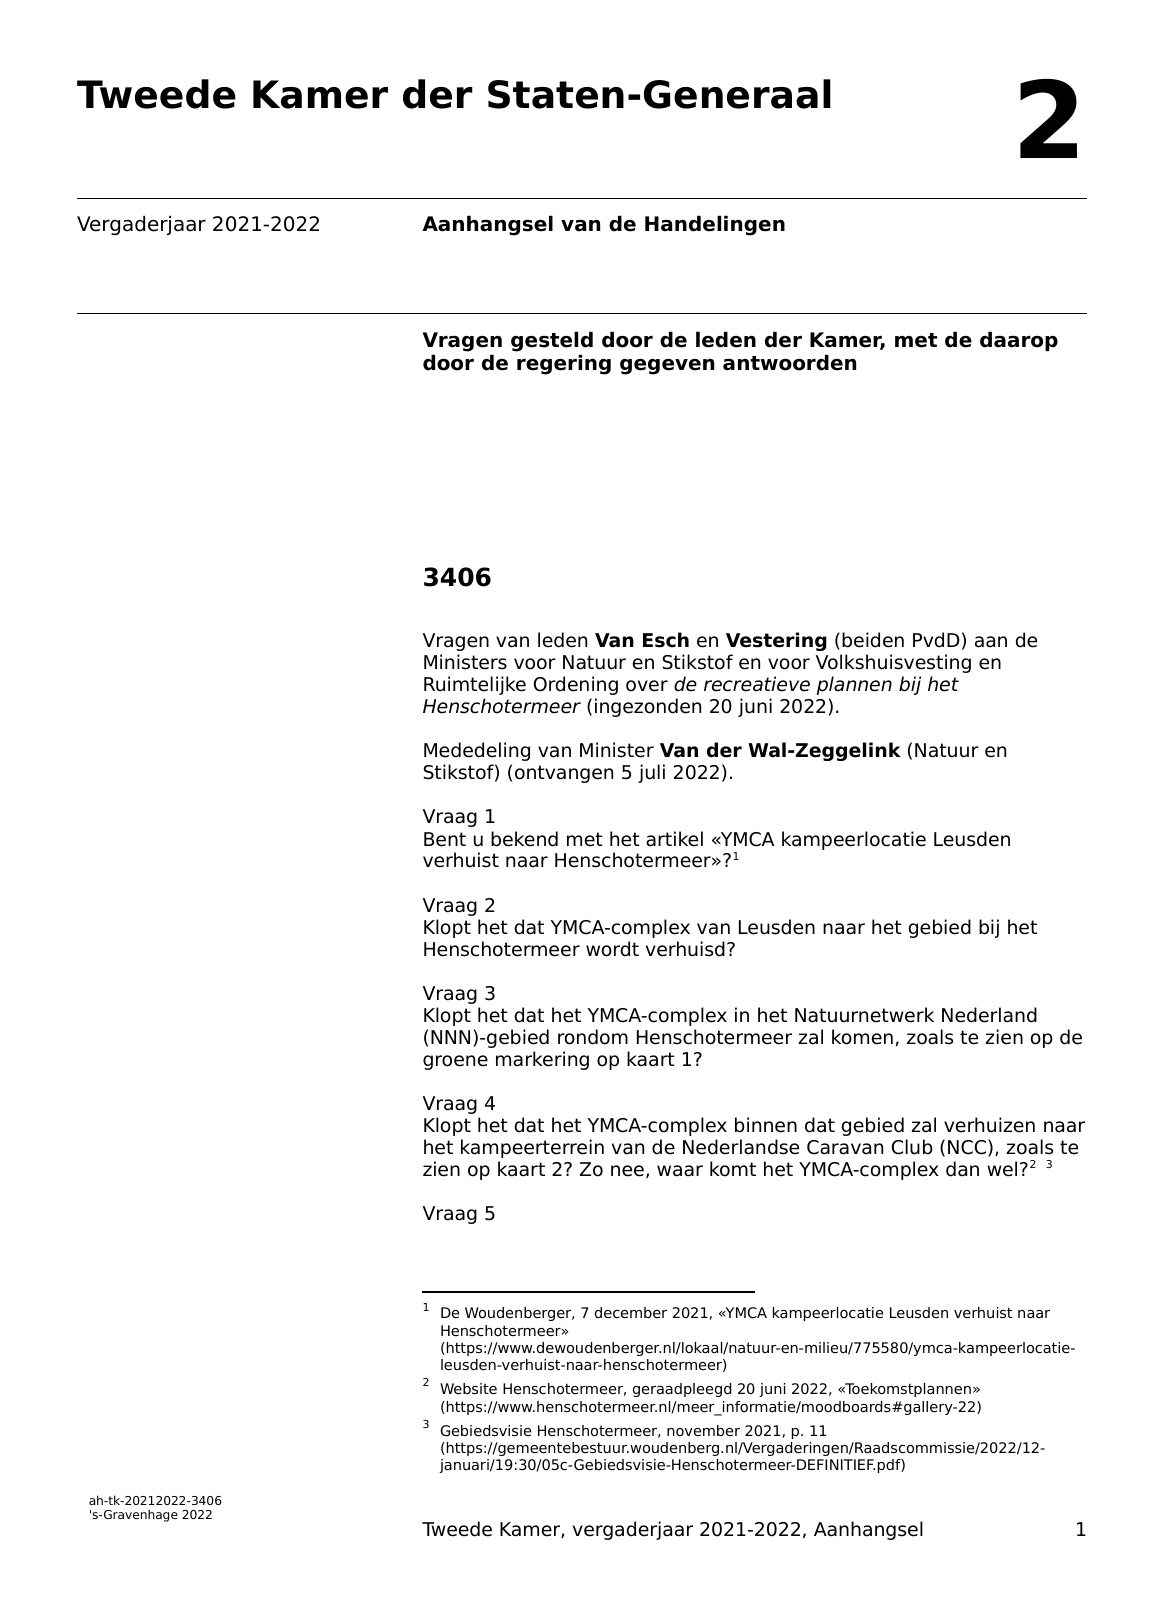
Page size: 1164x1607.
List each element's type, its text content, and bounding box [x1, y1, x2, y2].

text Klopt het dat YMCA-complex van Leusden naar het gebied bij het Henschotermeer wordt verhuisd? [422, 917, 1087, 961]
text Vraag 3 [422, 983, 1087, 1005]
table_cell Aanhangsel van de Handelingen [422, 199, 1087, 313]
text ah-tk-20212022-3406 [88, 1494, 323, 1508]
table_cell Vragen gesteld door de leden der Kamer, met de daarop door de regering gegeven antwoorden [422, 314, 1087, 375]
text 3406 [422, 563, 1087, 592]
text Klopt het dat het YMCA-complex binnen dat gebied zal verhuizen naar het kampeerterrein van de Nederlandse Caravan Club (NCC), zoals te zien op kaart 2? Zo nee, waar komt het YMCA-complex dan wel? [422, 1115, 1087, 1181]
text Vraag 5 [422, 1203, 1087, 1225]
text Vragen van leden Van Esch en Vestering (beiden PvdD) aan de Ministers voor Natuur en Stikstof en voor Volkshuisvesting en Ruimtelijke Ordening over de recreatieve plannen bij het Henschotermeer (ingezonden 20 juni 2022). [422, 630, 1087, 718]
text Mededeling van Minister Van der Wal-Zeggelink (Natuur en Stikstof) (ontvangen 5 juli 2022). [422, 740, 1087, 784]
text 's-Gravenhage 2022 [88, 1508, 323, 1522]
text Gebiedsvisie Henschotermeer, november 2021, p. 11 (https://gemeentebestuur.woudenberg.nl/Vergaderingen/Raadscommissie/2022/12-januari/19:30/05c-Gebiedsvisie-Henschotermeer-DEFINITIEF.pdf) [422, 1418, 1087, 1474]
table_header Tweede Kamer der Staten-Generaal [77, 59, 886, 198]
table_cell Vergaderjaar 2021-2022 [77, 199, 422, 313]
text Vraag 2 [422, 894, 1087, 917]
text Bent u bekend met het artikel «YMCA kampeerlocatie Leusden verhuist naar Henschotermeer»? [422, 828, 1087, 872]
text Klopt het dat het YMCA-complex in het Natuurnetwerk Nederland (NNN)-gebied rondom Henschotermeer zal komen, zoals te zien op de groene markering op kaart 1? [422, 1005, 1087, 1071]
text Vraag 4 [422, 1093, 1087, 1115]
table_cell [77, 314, 422, 375]
text De Woudenberger, 7 december 2021, «YMCA kampeerlocatie Leusden verhuist naar Henschotermeer» (https://www.dewoudenberger.nl/lokaal/natuur-en-milieu/775580/ymca-kampeerlocatie-leusden-verhuist-naar-henschotermeer) [422, 1301, 1087, 1374]
text Vraag 1 [422, 806, 1087, 828]
text Website Henschotermeer, geraadpleegd 20 juni 2022, «Toekomstplannen» (https://www.henschotermeer.nl/meer_informatie/moodboards#gallery-22) [422, 1377, 1087, 1416]
table_header 2 [886, 59, 1087, 198]
